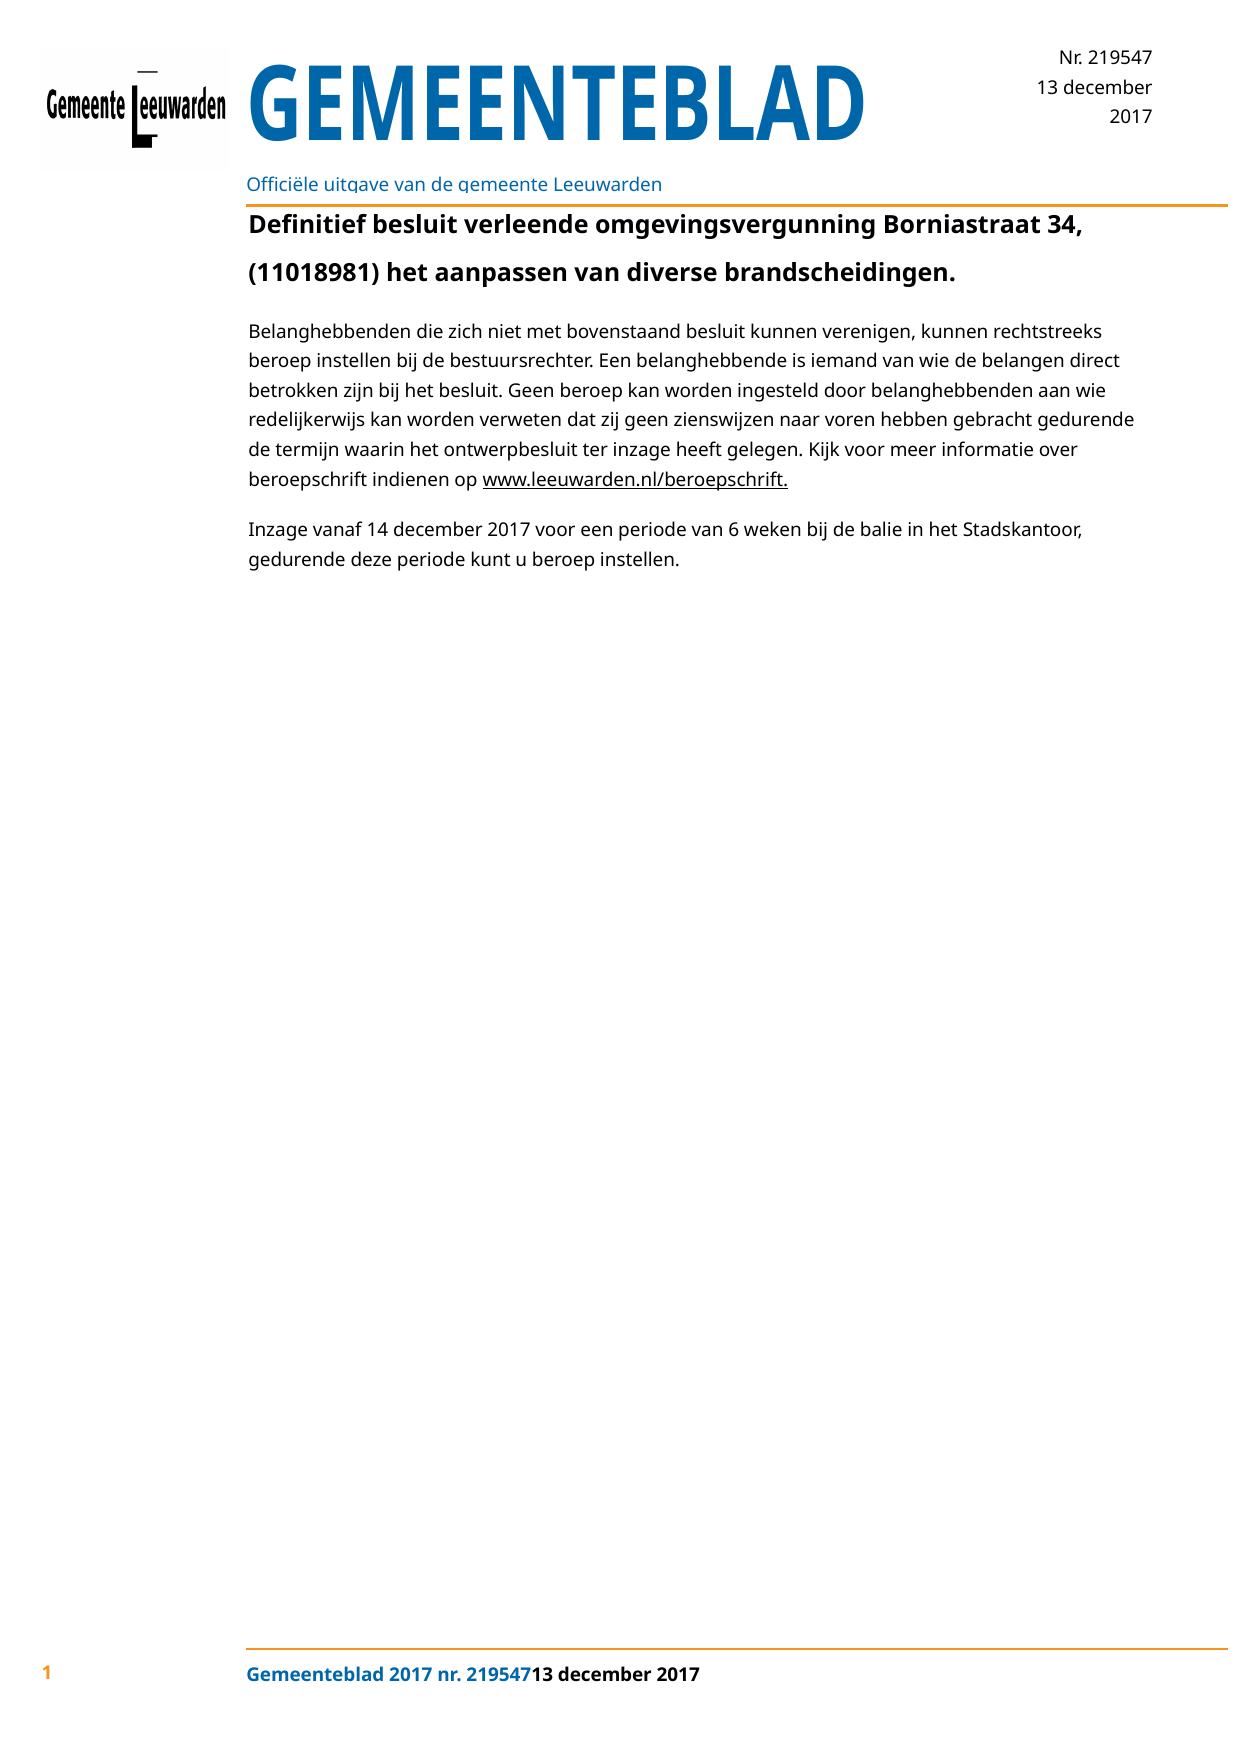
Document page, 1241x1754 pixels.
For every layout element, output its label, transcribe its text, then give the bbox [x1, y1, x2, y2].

text Belanghebbenden die zich niet met bovenstaand besluit kunnen verenigen, kunnen rechtstreeks beroep instellen bij de bestuursrechter. Een belanghebbende is iemand van wie de belangen direct betrokken zijn bij het besluit. Geen beroep kan worden ingesteld door belanghebbenden aan wie redelijkerwijs kan worden verweten dat zij geen zienswijzen naar voren hebben gebracht gedurende de termijn waarin het ontwerpbesluit ter inzage heeft gelegen. Kijk voor meer informatie over beroepschrift indienen op www.leeuwarden.nl/beroepschrift. [248, 318, 1152, 492]
text Definitief besluit verleende omgevingsvergunning Borniastraat 34, (11018981) het aanpassen van diverse brandscheidingen. [248, 207, 1152, 288]
picture [41, 47, 231, 172]
text Inzage vanaf 14 december 2017 voor een periode van 6 weken bij de balie in het Stadskantoor, gedurende deze periode kunt u beroep instellen. [248, 516, 1152, 572]
